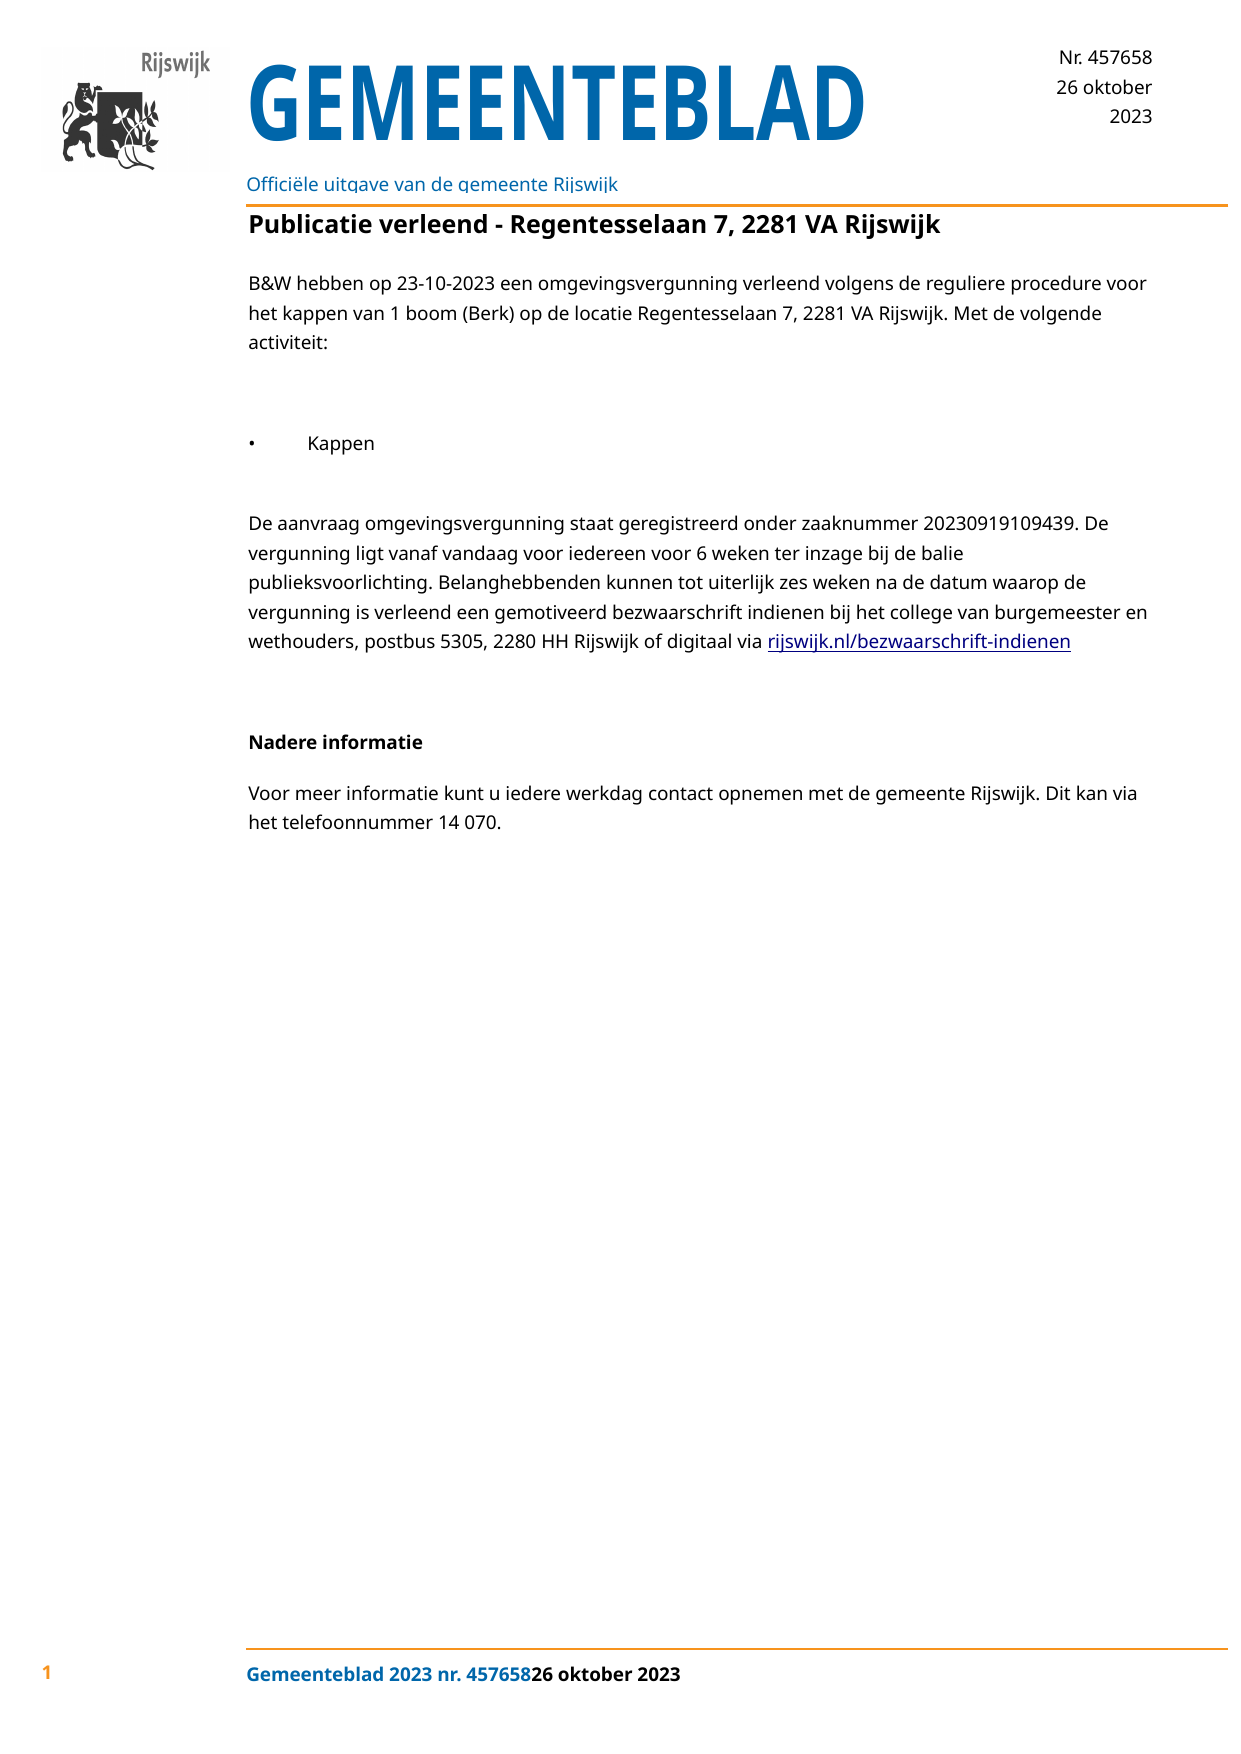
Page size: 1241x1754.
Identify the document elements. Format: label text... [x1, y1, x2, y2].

text De aanvraag omgevingsvergunning staat geregistreerd onder zaaknummer 20230919109439. De vergunning ligt vanaf vandaag voor iedereen voor 6 weken ter inzage bij de balie publieksvoorlichting. Belanghebbenden kunnen tot uiterlijk zes weken na de datum waarop de vergunning is verleend een gemotiveerd bezwaarschrift indienen bij het college van burgemeester en wethouders, postbus 5305, 2280 HH Rijswijk of digitaal via rijswijk.nl/bezwaarschrift-indienen [248, 510, 1152, 654]
text Publicatie verleend - Regentesselaan 7, 2281 VA Rijswijk [248, 207, 1152, 241]
picture [41, 47, 231, 172]
text B&W hebben op 23-10-2023 een omgevingsvergunning verleend volgens de reguliere procedure voor het kappen van 1 boom (Berk) op de locatie Regentesselaan 7, 2281 VA Rijswijk. Met de volgende activiteit: [248, 270, 1152, 355]
text Voor meer informatie kunt u iedere werkdag contact opnemen met de gemeente Rijswijk. Dit kan via het telefoonnummer 14 070. [248, 780, 1152, 835]
list Kappen [248, 430, 1152, 456]
text Nadere informatie [248, 729, 1152, 755]
